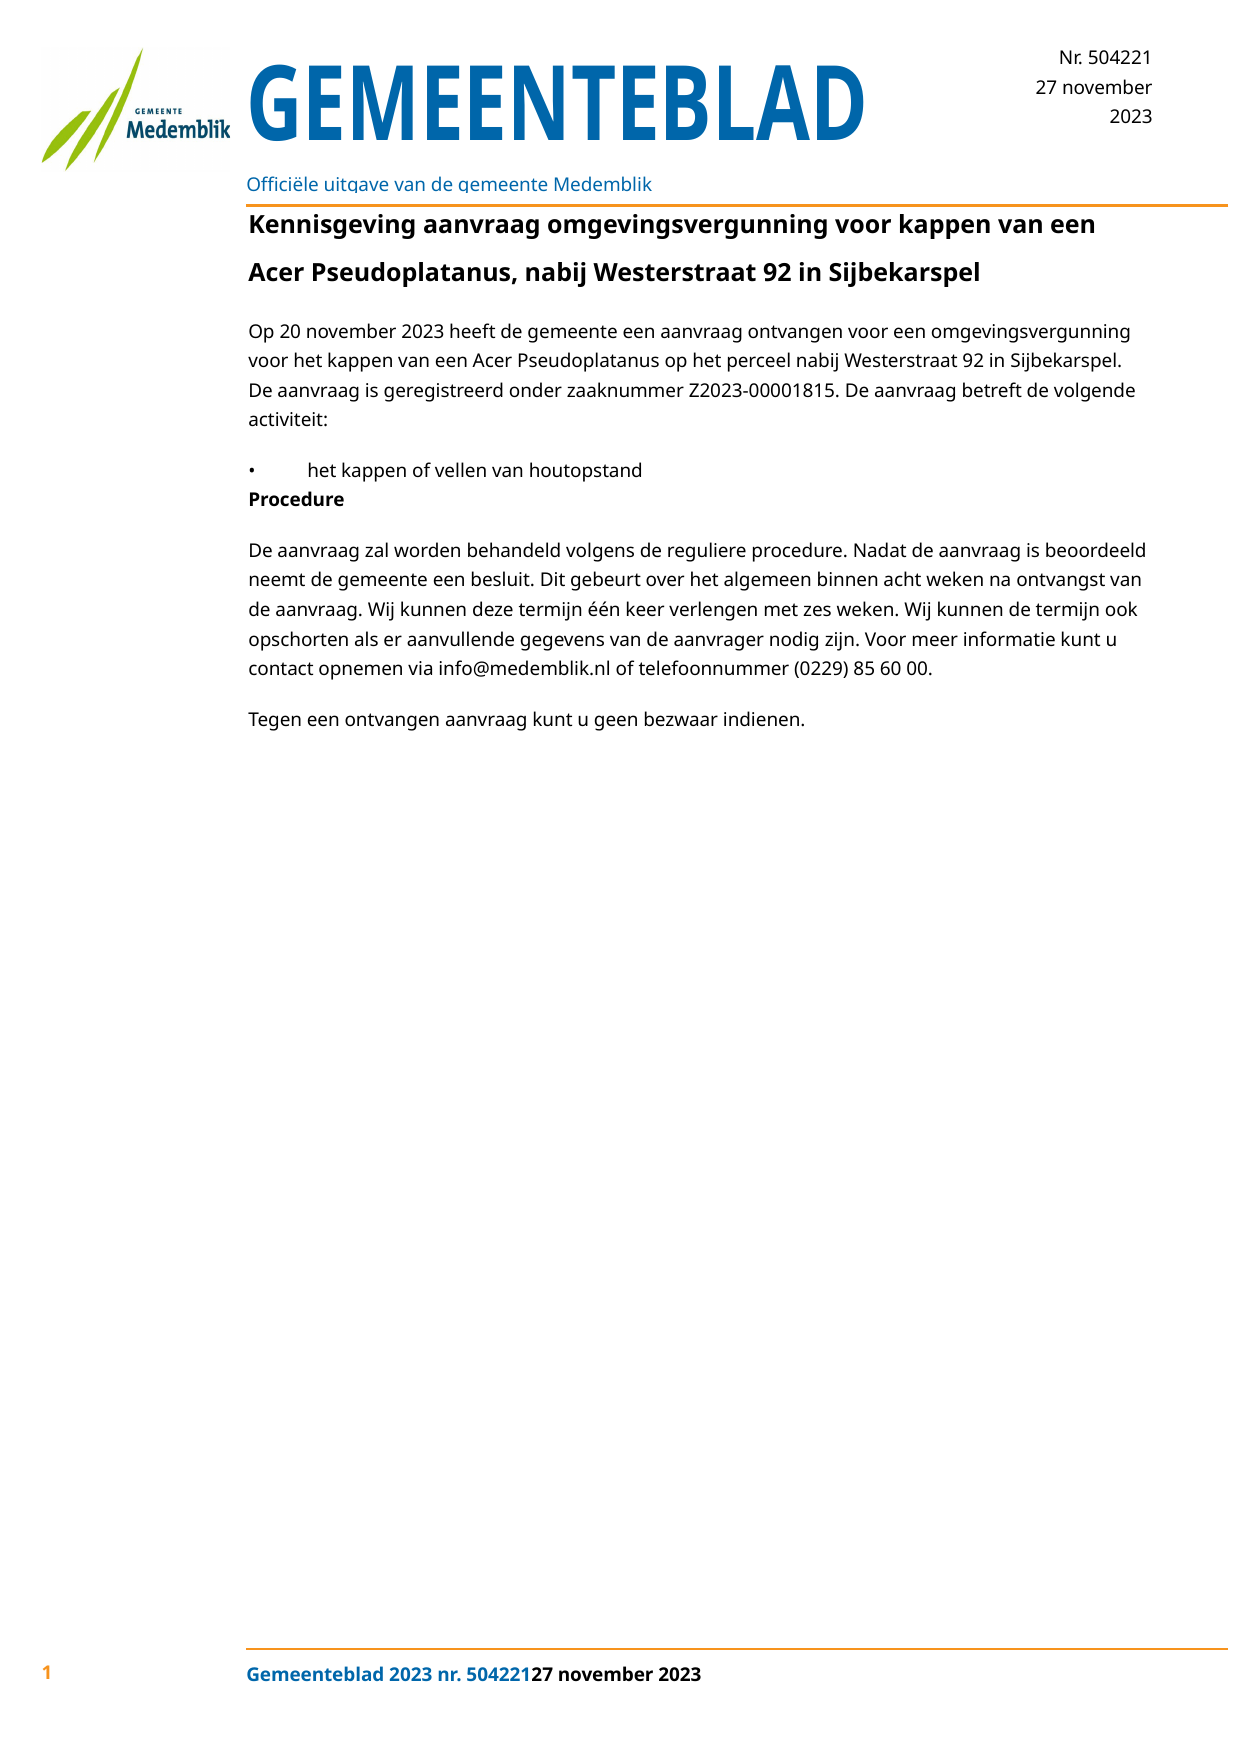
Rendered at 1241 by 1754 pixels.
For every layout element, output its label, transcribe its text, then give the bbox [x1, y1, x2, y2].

text Op 20 november 2023 heeft de gemeente een aanvraag ontvangen voor een omgevingsvergunning voor het kappen van een Acer Pseudoplatanus op het perceel nabij Westerstraat 92 in Sijbekarspel. De aanvraag is geregistreerd onder zaaknummer Z2023-00001815. De aanvraag betreft de volgende activiteit: [248, 318, 1152, 432]
list het kappen of vellen van houtopstand [248, 457, 1152, 483]
picture [41, 47, 231, 172]
text Tegen een ontvangen aanvraag kunt u geen bezwaar indienen. [248, 706, 1152, 732]
text Kennisgeving aanvraag omgevingsvergunning voor kappen van een Acer Pseudoplatanus, nabij Westerstraat 92 in Sijbekarspel [248, 207, 1152, 288]
text De aanvraag zal worden behandeld volgens de reguliere procedure. Nadat de aanvraag is beoordeeld neemt de gemeente een besluit. Dit gebeurt over het algemeen binnen acht weken na ontvangst van de aanvraag. Wij kunnen deze termijn één keer verlengen met zes weken. Wij kunnen de termijn ook opschorten als er aanvullende gegevens van de aanvrager nodig zijn. Voor meer informatie kunt u contact opnemen via info@medemblik.nl of telefoonnummer (0229) 85 60 00. [248, 537, 1152, 681]
text Procedure [248, 487, 1152, 512]
